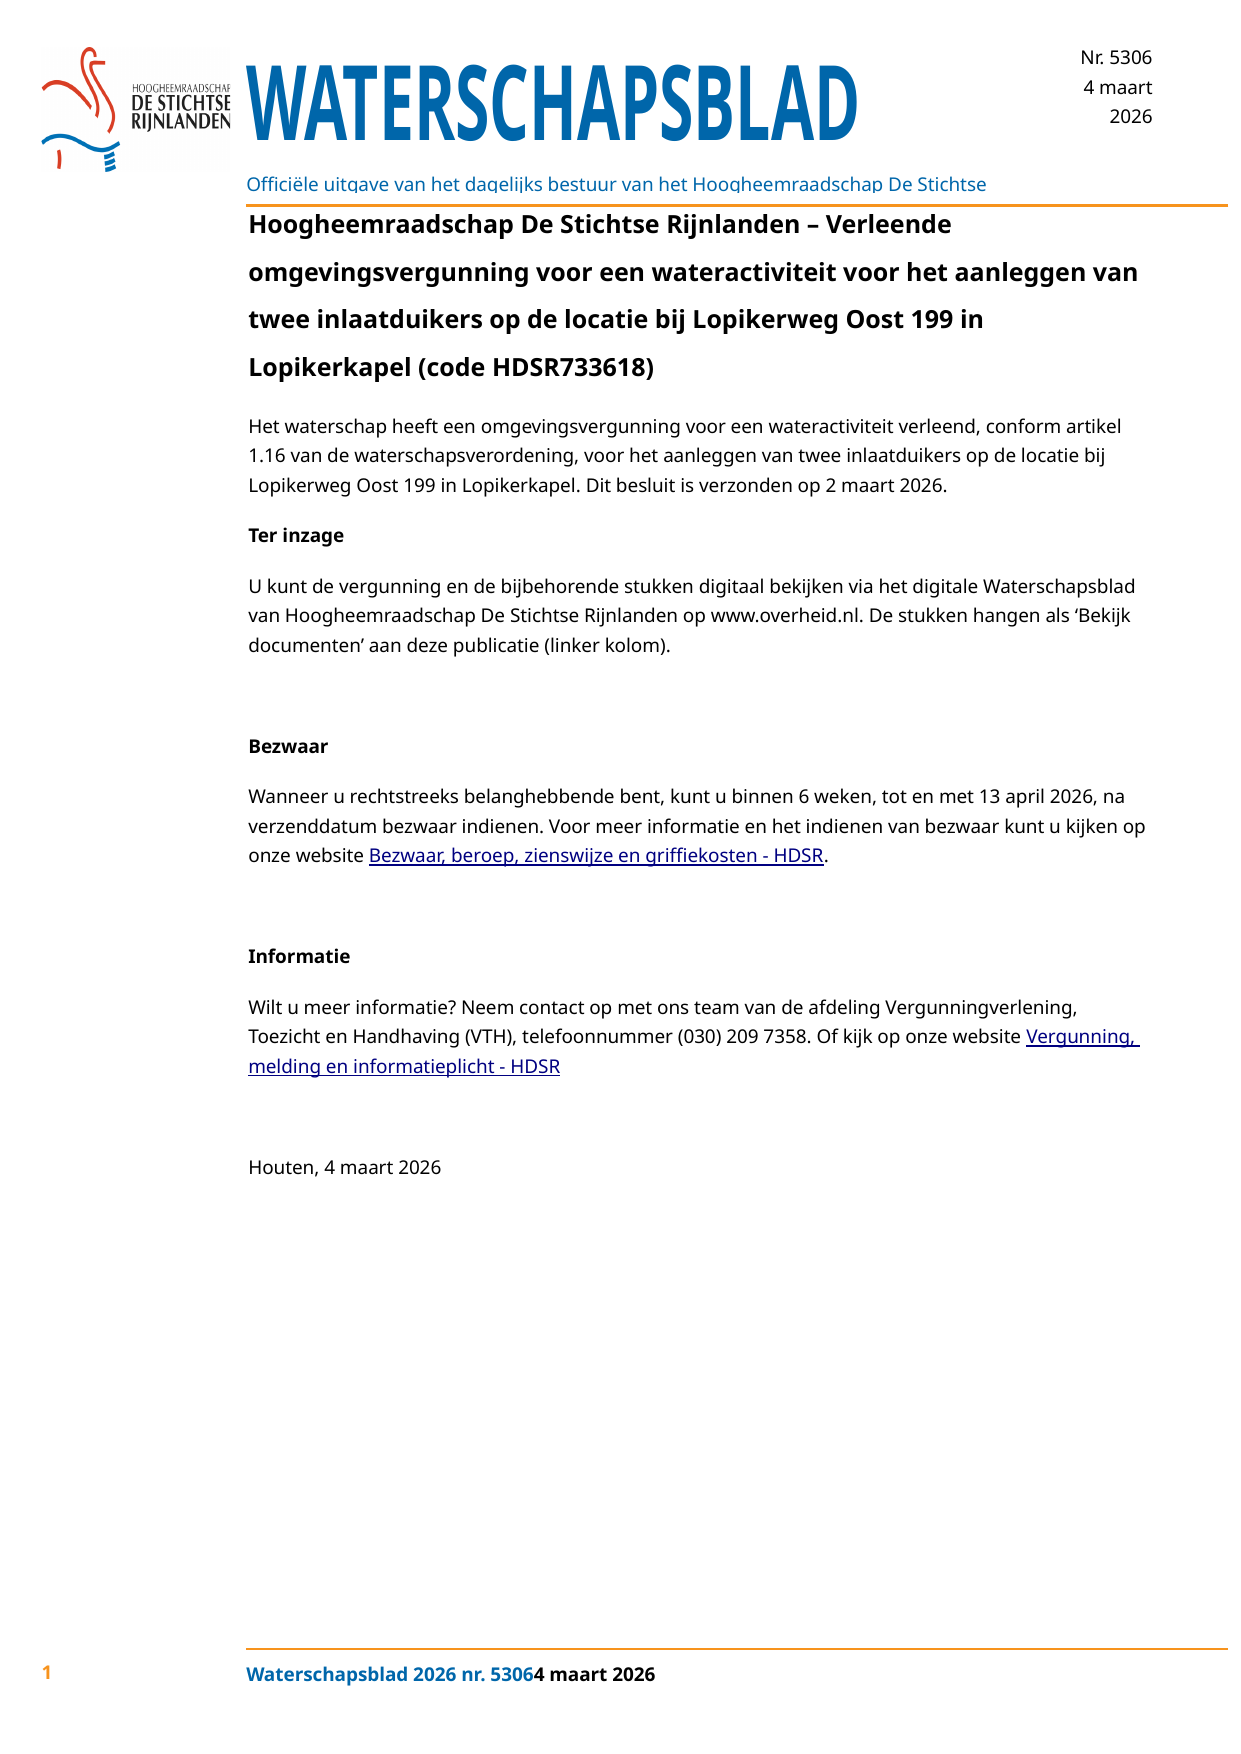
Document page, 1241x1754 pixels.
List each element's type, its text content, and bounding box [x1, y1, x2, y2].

text Bezwaar [248, 733, 1152, 759]
text U kunt de vergunning en de bijbehorende stukken digitaal bekijken via het digitale Waterschapsblad van Hoogheemraadschap De Stichtse Rijnlanden op www.overheid.nl. De stukken hangen als ‘Bekijk documenten’ aan deze publicatie (linker kolom). [248, 573, 1152, 658]
picture [41, 47, 231, 172]
text Het waterschap heeft een omgevingsvergunning voor een wateractiviteit verleend, conform artikel 1.16 van de waterschapsverordening, voor het aanleggen van twee inlaatduikers op de locatie bij Lopikerweg Oost 199 in Lopikerkapel. Dit besluit is verzonden op 2 maart 2026. [248, 413, 1152, 498]
text Wilt u meer informatie? Neem contact op met ons team van de afdeling Vergunningverlening, Toezicht en Handhaving (VTH), telefoonnummer (030) 209 7358. Of kijk op onze website Vergunning, melding en informatieplicht - HDSR [248, 994, 1152, 1079]
text Wanneer u rechtstreeks belanghebbende bent, kunt u binnen 6 weken, tot en met 13 april 2026, na verzenddatum bezwaar indienen. Voor meer informatie en het indienen van bezwaar kunt u kijken op onze website Bezwaar, beroep, zienswijze en griffiekosten - HDSR. [248, 783, 1152, 868]
text Hoogheemraadschap De Stichtse Rijnlanden – Verleende omgevingsvergunning voor een wateractiviteit voor het aanleggen van twee inlaatduikers op de locatie bij Lopikerweg Oost 199 in Lopikerkapel (code HDSR733618) [248, 207, 1152, 384]
text Houten, 4 maart 2026 [248, 1154, 1152, 1180]
text Informatie [248, 943, 1152, 969]
text Ter inzage [248, 523, 1152, 548]
